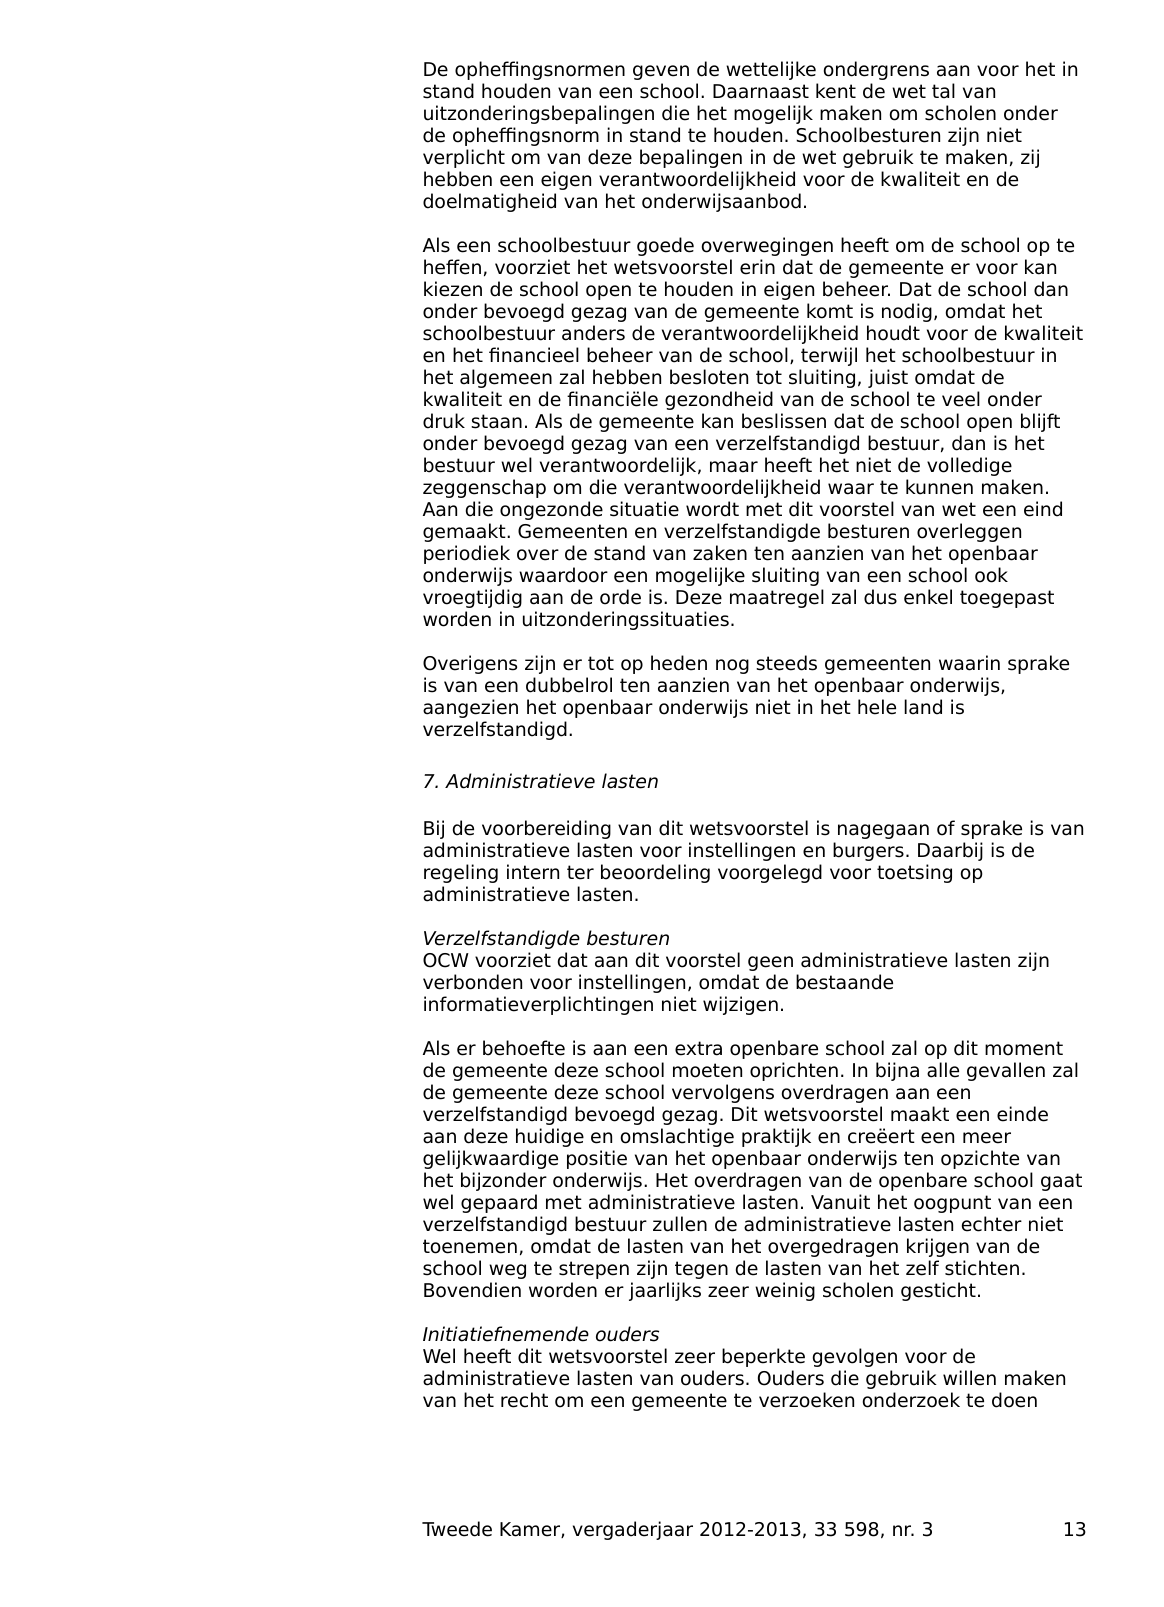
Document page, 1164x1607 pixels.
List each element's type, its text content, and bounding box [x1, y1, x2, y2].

text Bij de voorbereiding van dit wetsvoorstel is nagegaan of sprake is van administratieve lasten voor instellingen en burgers. Daarbij is de regeling intern ter beoordeling voorgelegd voor toetsing op administratieve lasten. [422, 818, 1087, 906]
text OCW voorziet dat aan dit voorstel geen administratieve lasten zijn verbonden voor instellingen, omdat de bestaande informatieverplichtingen niet wijzigen. [422, 950, 1087, 1016]
text Als er behoefte is aan een extra openbare school zal op dit moment de gemeente deze school moeten oprichten. In bijna alle gevallen zal de gemeente deze school vervolgens overdragen aan een verzelfstandigd bevoegd gezag. Dit wetsvoorstel maakt een einde aan deze huidige en omslachtige praktijk en creëert een meer gelijkwaardige positie van het openbaar onderwijs ten opzichte van het bijzonder onderwijs. Het overdragen van de openbare school gaat wel gepaard met administratieve lasten. Vanuit het oogpunt van een verzelfstandigd bestuur zullen de administratieve lasten echter niet toenemen, omdat de lasten van het overgedragen krijgen van de school weg te strepen zijn tegen de lasten van het zelf stichten. Bovendien worden er jaarlijks zeer weinig scholen gesticht. [422, 1038, 1087, 1302]
text Als een schoolbestuur goede overwegingen heeft om de school op te heffen, voorziet het wetsvoorstel erin dat de gemeente er voor kan kiezen de school open te houden in eigen beheer. Dat de school dan onder bevoegd gezag van de gemeente komt is nodig, omdat het schoolbestuur anders de verantwoordelijkheid houdt voor de kwaliteit en het financieel beheer van de school, terwijl het schoolbestuur in het algemeen zal hebben besloten tot sluiting, juist omdat de kwaliteit en de financiële gezondheid van de school te veel onder druk staan. Als de gemeente kan beslissen dat de school open blijft onder bevoegd gezag van een verzelfstandigd bestuur, dan is het bestuur wel verantwoordelijk, maar heeft het niet de volledige zeggenschap om die verantwoordelijkheid waar te kunnen maken. Aan die ongezonde situatie wordt met dit voorstel van wet een eind gemaakt. Gemeenten en verzelfstandigde besturen overleggen periodiek over de stand van zaken ten aanzien van het openbaar onderwijs waardoor een mogelijke sluiting van een school ook vroegtijdig aan de orde is. Deze maatregel zal dus enkel toegepast worden in uitzonderingssituaties. [422, 235, 1087, 631]
subtitle 7. Administratieve lasten [422, 771, 1087, 793]
text De opheffingsnormen geven de wettelijke ondergrens aan voor het in stand houden van een school. Daarnaast kent de wet tal van uitzonderingsbepalingen die het mogelijk maken om scholen onder de opheffingsnorm in stand te houden. Schoolbesturen zijn niet verplicht om van deze bepalingen in de wet gebruik te maken, zij hebben een eigen verantwoordelijkheid voor de kwaliteit en de doelmatigheid van het onderwijsaanbod. [422, 59, 1087, 213]
subtitle Verzelfstandigde besturen [422, 928, 1087, 950]
text Wel heeft dit wetsvoorstel zeer beperkte gevolgen voor de administratieve lasten van ouders. Ouders die gebruik willen maken van het recht om een gemeente te verzoeken onderzoek te doen [422, 1346, 1087, 1412]
text Overigens zijn er tot op heden nog steeds gemeenten waarin sprake is van een dubbelrol ten aanzien van het openbaar onderwijs, aangezien het openbaar onderwijs niet in het hele land is verzelfstandigd. [422, 653, 1087, 741]
subtitle Initiatiefnemende ouders [422, 1324, 1087, 1346]
